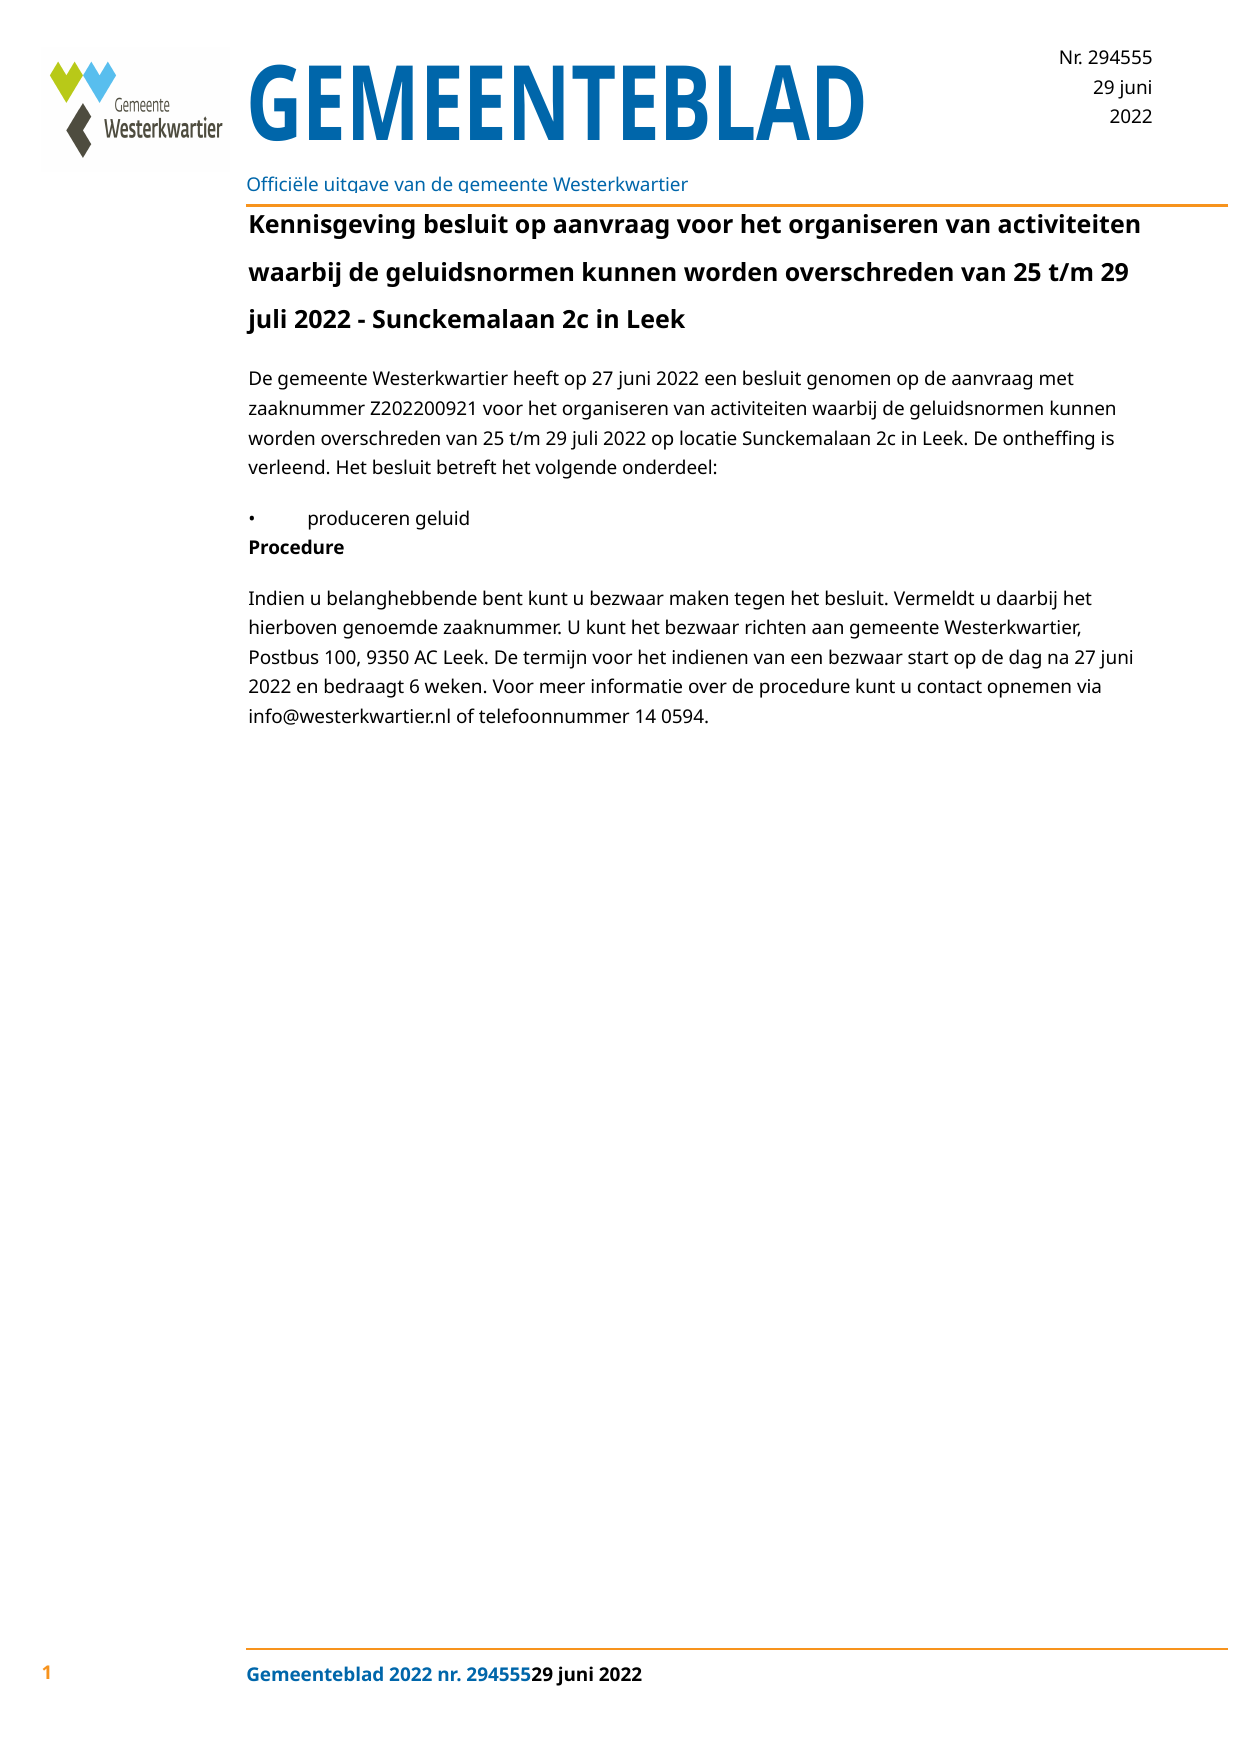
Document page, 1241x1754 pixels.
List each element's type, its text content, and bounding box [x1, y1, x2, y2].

text Procedure [248, 534, 1152, 560]
list produceren geluid [248, 505, 1152, 530]
text Indien u belanghebbende bent kunt u bezwaar maken tegen het besluit. Vermeldt u daarbij het hierboven genoemde zaaknummer. U kunt het bezwaar richten aan gemeente Westerkwartier, Postbus 100, 9350 AC Leek. De termijn voor het indienen van een bezwaar start op de dag na 27 juni 2022 en bedraagt 6 weken. Voor meer informatie over de procedure kunt u contact opnemen via info@westerkwartier.nl of telefoonnummer 14 0594. [248, 585, 1152, 729]
text Kennisgeving besluit op aanvraag voor het organiseren van activiteiten waarbij de geluidsnormen kunnen worden overschreden van 25 t/m 29 juli 2022 - Sunckemalaan 2c in Leek [248, 207, 1152, 336]
picture [41, 47, 231, 172]
text De gemeente Westerkwartier heeft op 27 juni 2022 een besluit genomen op de aanvraag met zaaknummer Z202200921 voor het organiseren van activiteiten waarbij de geluidsnormen kunnen worden overschreden van 25 t/m 29 juli 2022 op locatie Sunckemalaan 2c in Leek. De ontheffing is verleend. Het besluit betreft het volgende onderdeel: [248, 366, 1152, 480]
